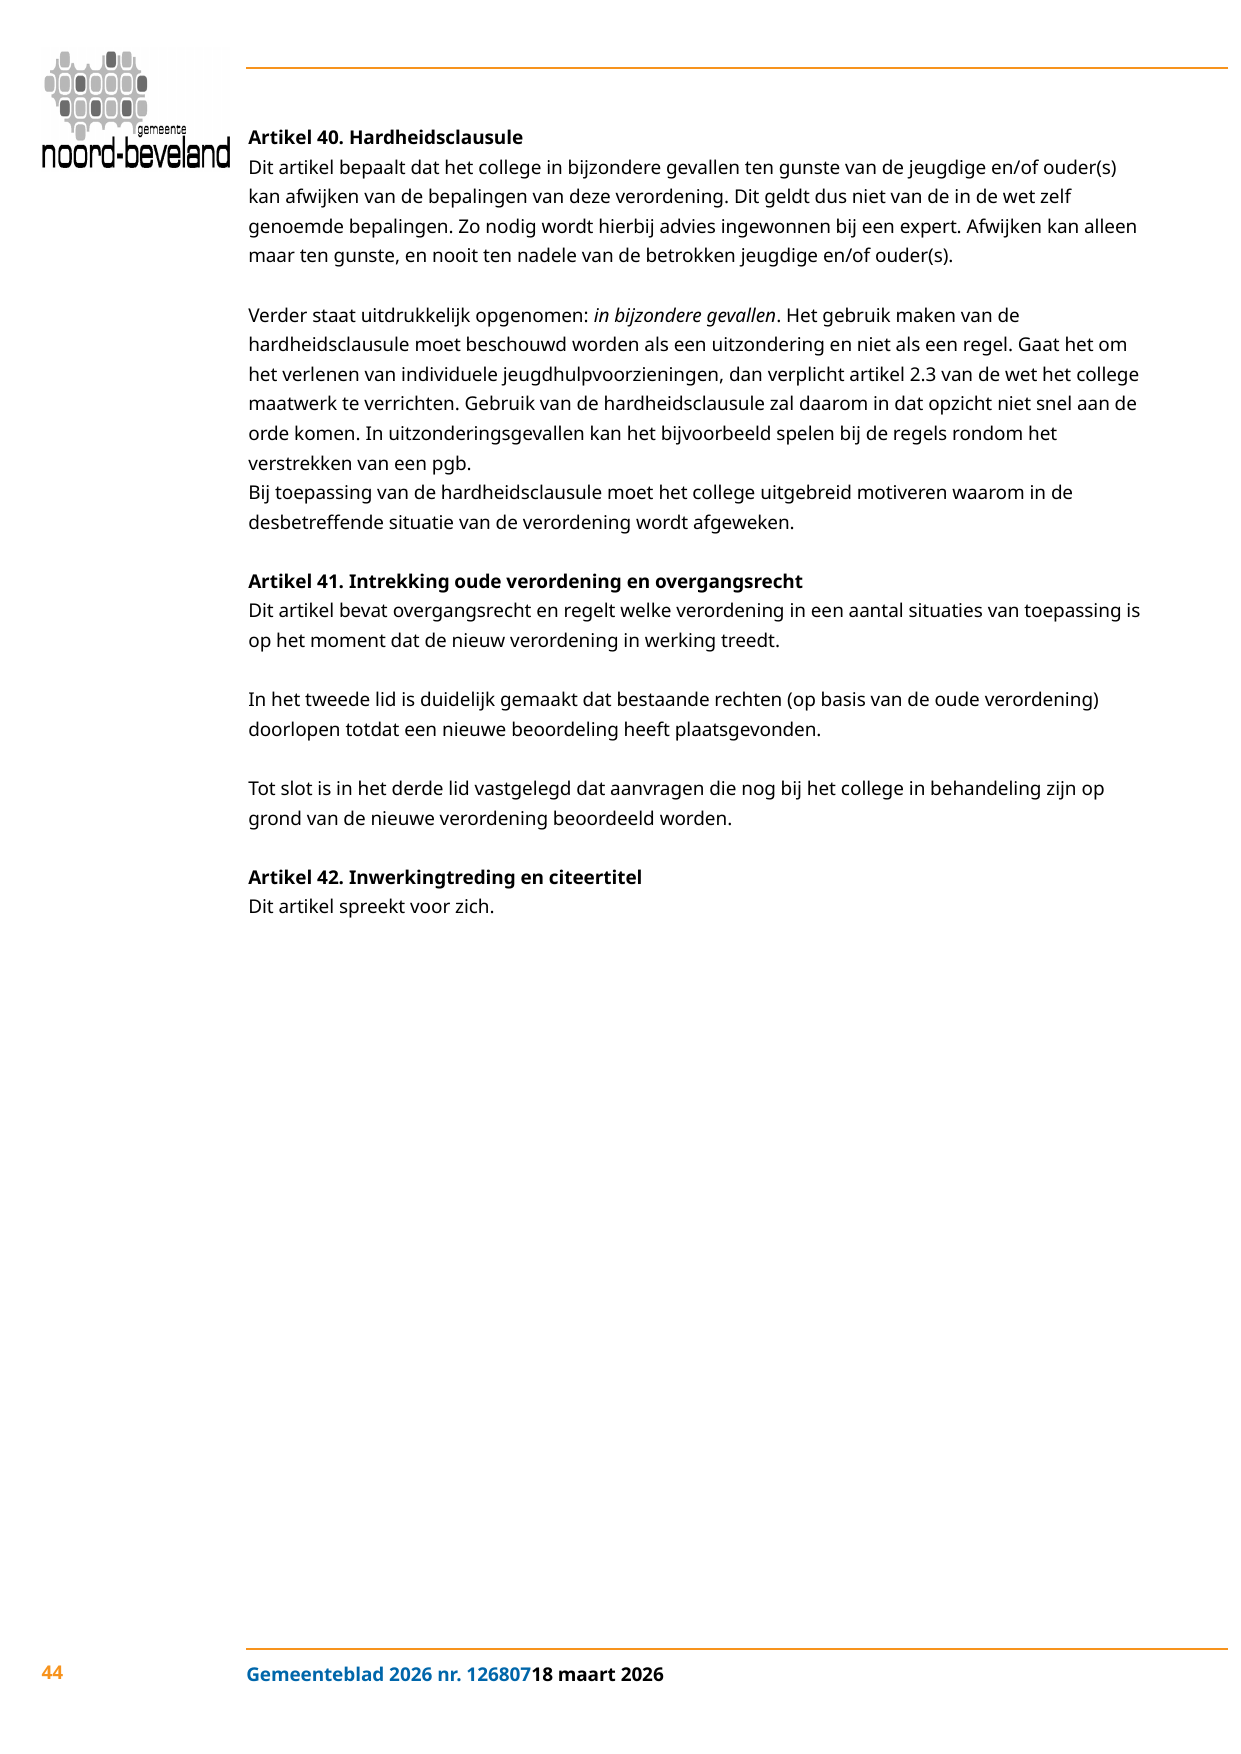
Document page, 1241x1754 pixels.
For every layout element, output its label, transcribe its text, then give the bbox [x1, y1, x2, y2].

text Dit artikel bevat overgangsrecht en regelt welke verordening in een aantal situaties van toepassing is op het moment dat de nieuw verordening in werking treedt. [248, 598, 1152, 653]
text Artikel 40. Hardheidsclausule [248, 124, 1152, 150]
text Bij toepassing van de hardheidsclausule moet het college uitgebreid motiveren waarom in de desbetreffende situatie van de verordening wordt afgeweken. [248, 479, 1152, 535]
text Dit artikel bepaalt dat het college in bijzondere gevallen ten gunste van de jeugdige en/of ouder(s) kan afwijken van de bepalingen van deze verordening. Dit geldt dus niet van de in de wet zelf genoemde bepalingen. Zo nodig wordt hierbij advies ingewonnen bij een expert. Afwijken kan alleen maar ten gunste, en nooit ten nadele van de betrokken jeugdige en/of ouder(s). [248, 154, 1152, 268]
picture [41, 47, 231, 172]
text In het tweede lid is duidelijk gemaakt dat bestaande rechten (op basis van de oude verordening) doorlopen totdat een nieuwe beoordeling heeft plaatsgevonden. [248, 686, 1152, 742]
text Dit artikel spreekt voor zich. [248, 893, 1152, 919]
text Verder staat uitdrukkelijk opgenomen: in bijzondere gevallen. Het gebruik maken van de hardheidsclausule moet beschouwd worden als een uitzondering en niet als een regel. Gaat het om het verlenen van individuele jeugdhulpvoorzieningen, dan verplicht artikel 2.3 van de wet het college maatwerk te verrichten. Gebruik van de hardheidsclausule zal daarom in dat opzicht niet snel aan de orde komen. In uitzonderingsgevallen kan het bijvoorbeeld spelen bij de regels rondom het verstrekken van een pgb. [248, 302, 1152, 476]
text Artikel 42. Inwerkingtreding en citeertitel [248, 864, 1152, 890]
text Artikel 41. Intrekking oude verordening en overgangsrecht [248, 568, 1152, 594]
text Tot slot is in het derde lid vastgelegd dat aanvragen die nog bij het college in behandeling zijn op grond van de nieuwe verordening beoordeeld worden. [248, 775, 1152, 831]
